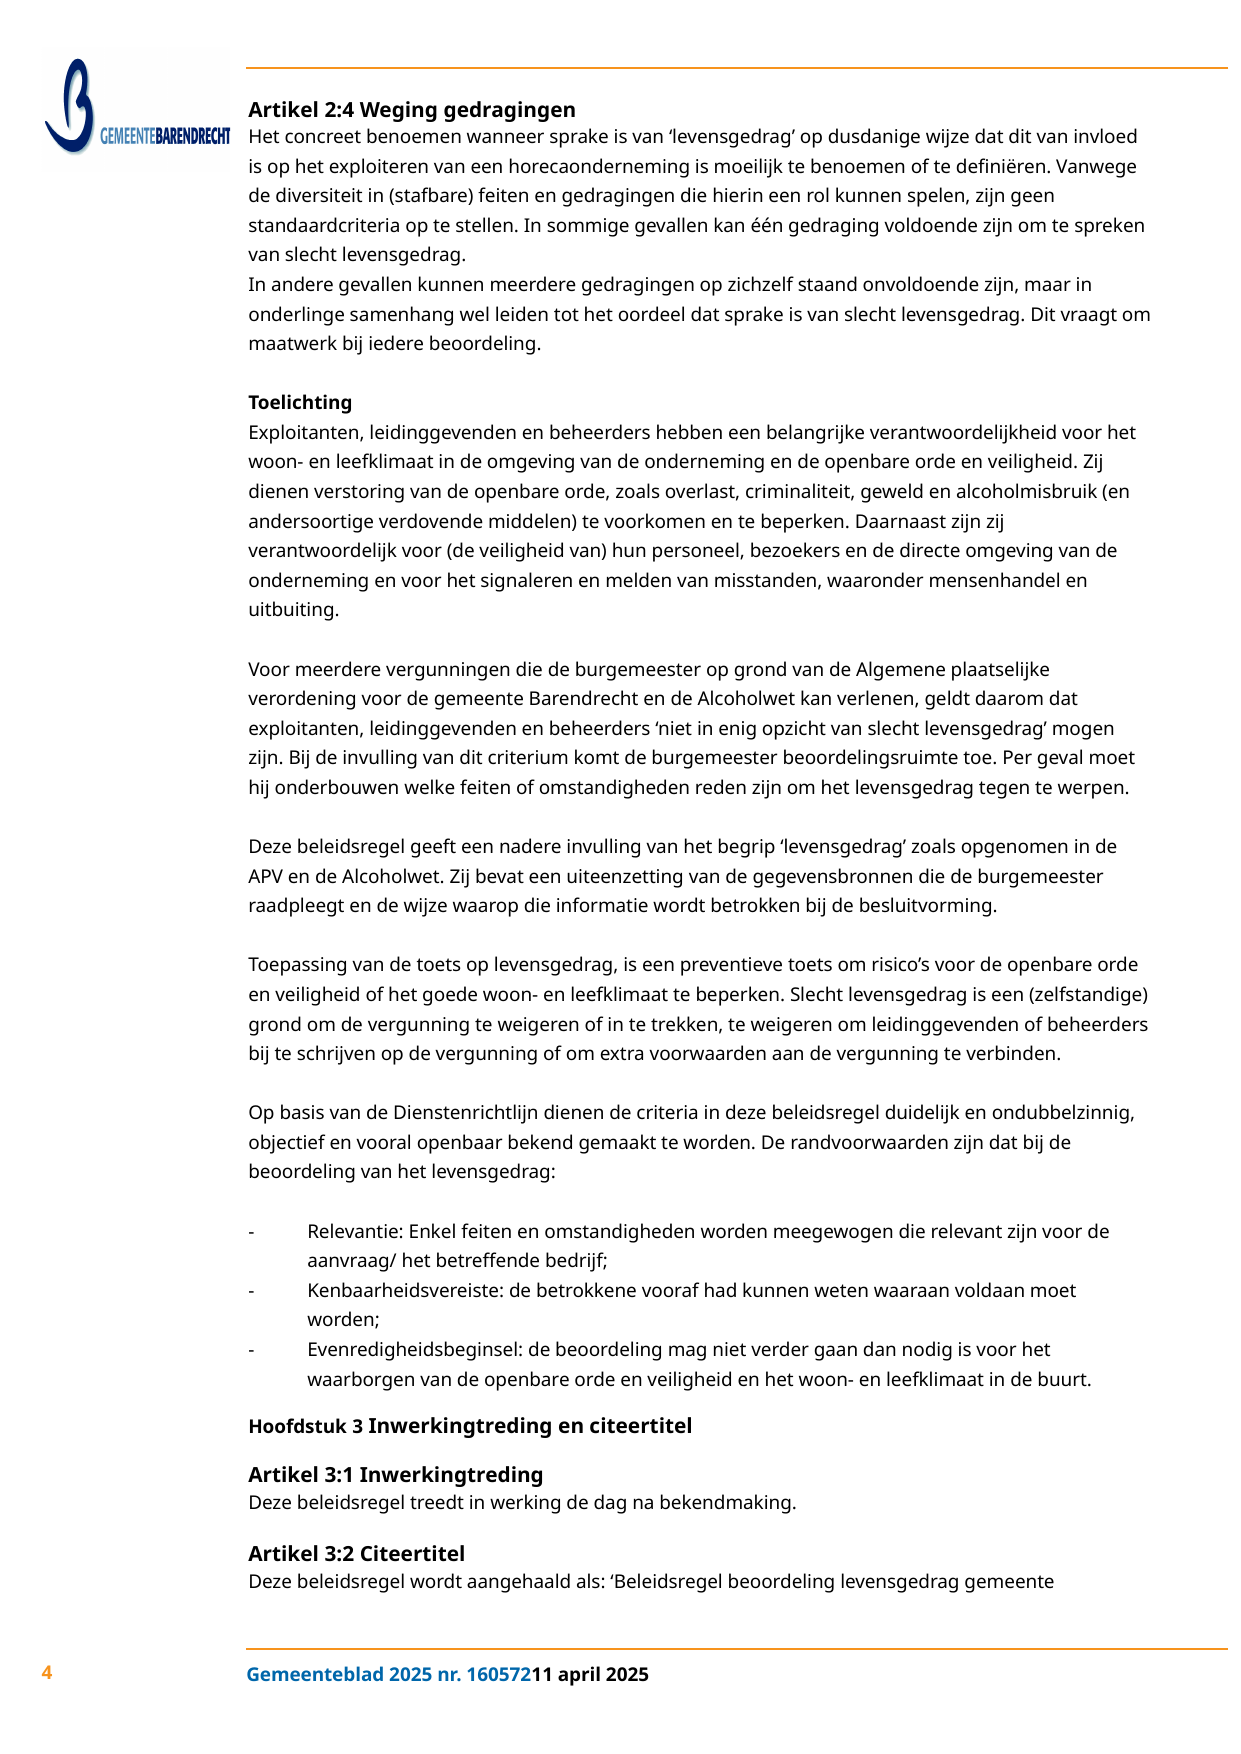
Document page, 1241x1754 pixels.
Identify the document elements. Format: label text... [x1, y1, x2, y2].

text Hoofdstuk 3 Inwerkingtreding en citeertitel [248, 1411, 1152, 1440]
text Artikel 2:4 Weging gedragingen [248, 95, 1152, 123]
text Deze beleidsregel wordt aangehaald als: ‘Beleidsregel beoordeling levensgedrag gemeente [248, 1568, 1152, 1594]
list Evenredigheidsbeginsel: de beoordeling mag niet verder gaan dan nodig is voor het waarborgen van de openbare orde en veiligheid en het woon- en leefklimaat in de buurt. [248, 1336, 1152, 1391]
text Het concreet benoemen wanneer sprake is van ‘levensgedrag’ op dusdanige wijze dat dit van invloed is op het exploiteren van een horecaonderneming is moeilijk te benoemen of te definiëren. Vanwege de diversiteit in (stafbare) feiten en gedragingen die hierin een rol kunnen spelen, zijn geen standaardcriteria op te stellen. In sommige gevallen kan één gedraging voldoende zijn om te spreken van slecht levensgedrag. [248, 123, 1152, 267]
picture [41, 47, 231, 172]
text Voor meerdere vergunningen die de burgemeester op grond van de Algemene plaatselijke verordening voor de gemeente Barendrecht en de Alcoholwet kan verlenen, geldt daarom dat exploitanten, leidinggevenden en beheerders ‘niet in enig opzicht van slecht levensgedrag’ mogen zijn. Bij de invulling van dit criterium komt de burgemeester beoordelingsruimte toe. Per geval moet hij onderbouwen welke feiten of omstandigheden reden zijn om het levensgedrag tegen te werpen. [248, 656, 1152, 800]
text Toepassing van de toets op levensgedrag, is een preventieve toets om risico’s voor de openbare orde en veiligheid of het goede woon- en leefklimaat te beperken. Slecht levensgedrag is een (zelfstandige) grond om de vergunning te weigeren of in te trekken, te weigeren om leidinggevenden of beheerders bij te schrijven op de vergunning of om extra voorwaarden aan de vergunning te verbinden. [248, 952, 1152, 1066]
list Kenbaarheidsvereiste: de betrokkene vooraf had kunnen weten waaraan voldaan moet worden; [248, 1277, 1152, 1332]
text Artikel 3:2 Citeertitel [248, 1539, 1152, 1568]
text Deze beleidsregel treedt in werking de dag na bekendmaking. [248, 1489, 1152, 1515]
text Artikel 3:1 Inwerkingtreding [248, 1461, 1152, 1489]
text In andere gevallen kunnen meerdere gedragingen op zichzelf staand onvoldoende zijn, maar in onderlinge samenhang wel leiden tot het oordeel dat sprake is van slecht levensgedrag. Dit vraagt om maatwerk bij iedere beoordeling. [248, 271, 1152, 356]
text Deze beleidsregel geeft een nadere invulling van het begrip ‘levensgedrag’ zoals opgenomen in de APV en de Alcoholwet. Zij bevat een uiteenzetting van de gegevensbronnen die de burgemeester raadpleegt en de wijze waarop die informatie wordt betrokken bij de besluitvorming. [248, 833, 1152, 918]
text Toelichting [248, 389, 1152, 415]
text Op basis van de Dienstenrichtlijn dienen de criteria in deze beleidsregel duidelijk en ondubbelzinnig, objectief en vooral openbaar bekend gemaakt te worden. De randvoorwaarden zijn dat bij de beoordeling van het levensgedrag: [248, 1099, 1152, 1184]
text Exploitanten, leidinggevenden en beheerders hebben een belangrijke verantwoordelijkheid voor het woon- en leefklimaat in de omgeving van de onderneming en de openbare orde en veiligheid. Zij dienen verstoring van de openbare orde, zoals overlast, criminaliteit, geweld en alcoholmisbruik (en andersoortige verdovende middelen) te voorkomen en te beperken. Daarnaast zijn zij verantwoordelijk voor (de veiligheid van) hun personeel, bezoekers en de directe omgeving van de onderneming en voor het signaleren en melden van misstanden, waaronder mensenhandel en uitbuiting. [248, 419, 1152, 622]
list Relevantie: Enkel feiten en omstandigheden worden meegewogen die relevant zijn voor de aanvraag/ het betreffende bedrijf; [248, 1218, 1152, 1273]
